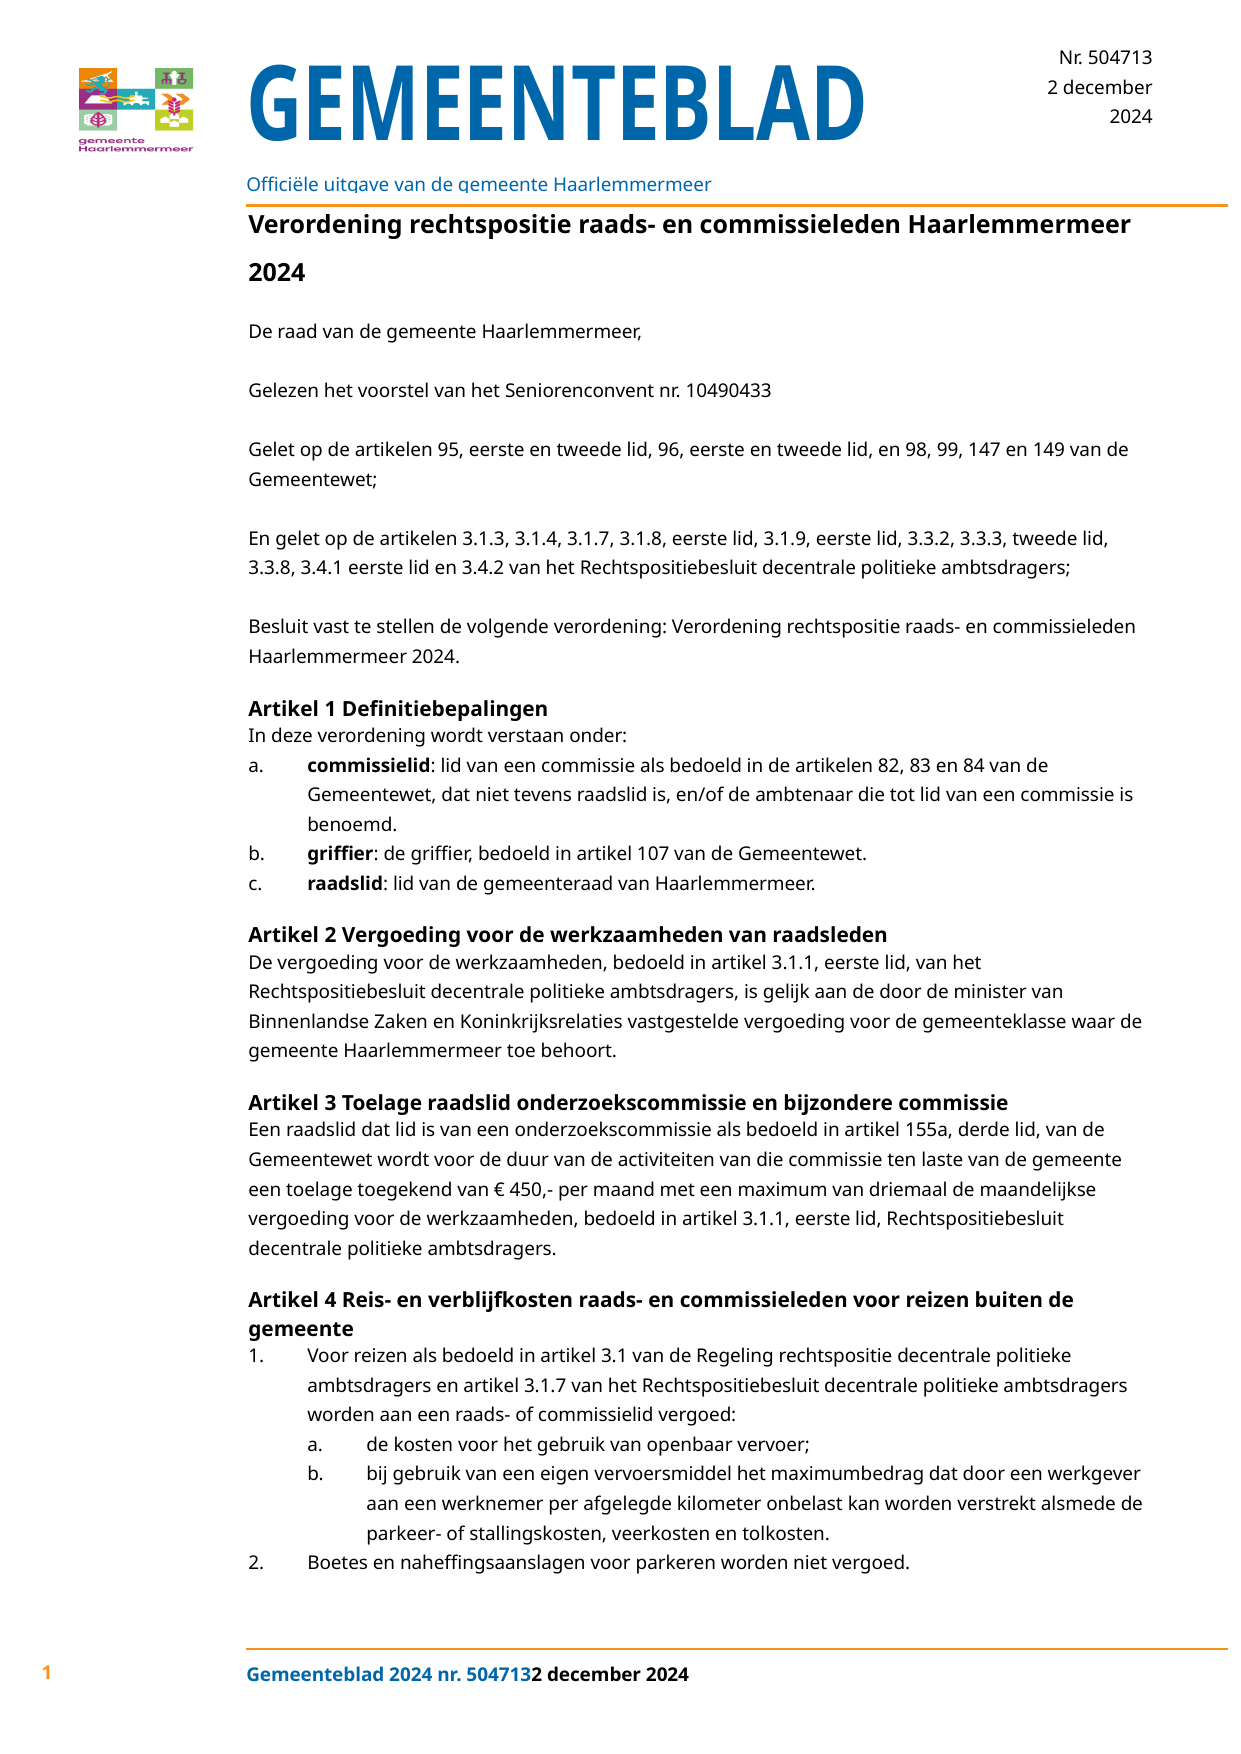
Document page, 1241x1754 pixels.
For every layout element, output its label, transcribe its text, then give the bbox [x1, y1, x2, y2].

text Artikel 2 Vergoeding voor de werkzaamheden van raadsleden [248, 921, 1152, 949]
text Een raadslid dat lid is van een onderzoekscommissie als bedoeld in artikel 155a, derde lid, van de Gemeentewet wordt voor de duur van de activiteiten van die commissie ten laste van de gemeente een toelage toegekend van € 450,- per maand met een maximum van driemaal de maandelijkse vergoeding voor de werkzaamheden, bedoeld in artikel 3.1.1, eerste lid, Rechtspositiebesluit decentrale politieke ambtsdragers. [248, 1117, 1152, 1261]
text Artikel 4 Reis- en verblijfkosten raads- en commissieleden voor reizen buiten de gemeente [248, 1285, 1152, 1342]
text Artikel 3 Toelage raadslid onderzoekscommissie en bijzondere commissie [248, 1088, 1152, 1117]
text De raad van de gemeente Haarlemmermeer, [248, 318, 1152, 344]
text De vergoeding voor de werkzaamheden, bedoeld in artikel 3.1.1, eerste lid, van het Rechtspositiebesluit decentrale politieke ambtsdragers, is gelijk aan de door de minister van Binnenlandse Zaken en Koninkrijksrelaties vastgestelde vergoeding voor de gemeenteklasse waar de gemeente Haarlemmermeer toe behoort. [248, 949, 1152, 1063]
picture [41, 47, 231, 172]
list bij gebruik van een eigen vervoersmiddel het maximumbedrag dat door een werkgever aan een werknemer per afgelegde kilometer onbelast kan worden verstrekt alsmede de parkeer- of stallingskosten, veerkosten en tolkosten. [307, 1461, 1152, 1545]
text Gelezen het voorstel van het Seniorenconvent nr. 10490433 [248, 377, 1152, 403]
text Besluit vast te stellen de volgende verordening: Verordening rechtspositie raads- en commissieleden Haarlemmermeer 2024. [248, 614, 1152, 669]
text Verordening rechtspositie raads- en commissieleden Haarlemmermeer 2024 [248, 207, 1152, 288]
text Artikel 1 Definitiebepalingen [248, 694, 1152, 722]
list de kosten voor het gebruik van openbaar vervoer; [307, 1431, 1152, 1457]
list commissielid: lid van een commissie als bedoeld in de artikelen 82, 83 en 84 van de Gemeentewet, dat niet tevens raadslid is, en/of de ambtenaar die tot lid van een commissie is benoemd. [248, 752, 1152, 837]
text Gelet op de artikelen 95, eerste en tweede lid, 96, eerste en tweede lid, en 98, 99, 147 en 149 van de Gemeentewet; [248, 436, 1152, 492]
list Boetes en naheffingsaanslagen voor parkeren worden niet vergoed. [248, 1549, 1152, 1575]
text In deze verordening wordt verstaan onder: [248, 722, 1152, 748]
list griffier: de griffier, bedoeld in artikel 107 van de Gemeentewet. [248, 841, 1152, 866]
list raadslid: lid van de gemeenteraad van Haarlemmermeer. [248, 870, 1152, 896]
text En gelet op de artikelen 3.1.3, 3.1.4, 3.1.7, 3.1.8, eerste lid, 3.1.9, eerste lid, 3.3.2, 3.3.3, tweede lid, 3.3.8, 3.4.1 eerste lid en 3.4.2 van het Rechtspositiebesluit decentrale politieke ambtsdragers; [248, 525, 1152, 580]
list Voor reizen als bedoeld in artikel 3.1 van de Regeling rechtspositie decentrale politieke ambtsdragers en artikel 3.1.7 van het Rechtspositiebesluit decentrale politieke ambtsdragers worden aan een raads- of commissielid vergoed: [248, 1342, 1152, 1427]
